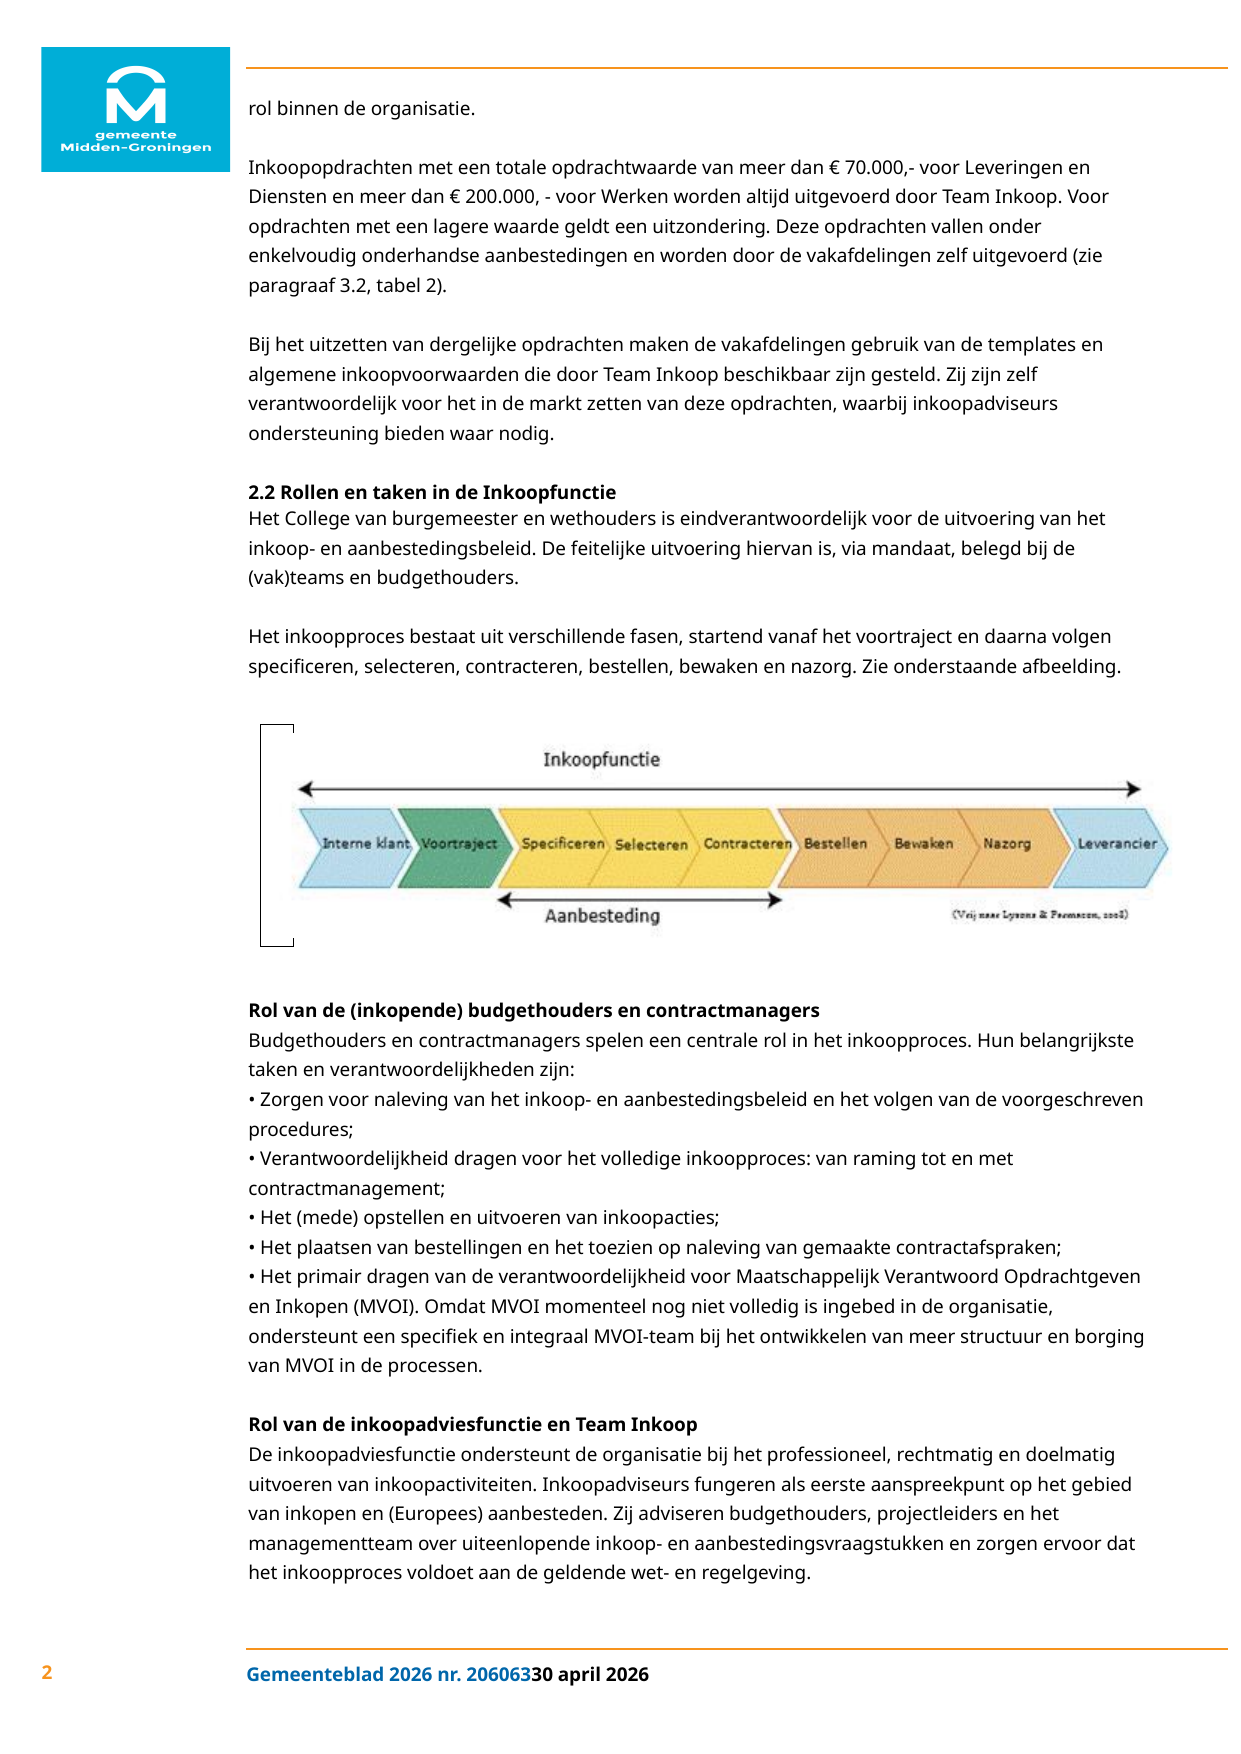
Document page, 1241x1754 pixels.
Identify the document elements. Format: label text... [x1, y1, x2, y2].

picture [108, 66, 164, 82]
text 2.2 Rollen en taken in de Inkoopfunctie [248, 479, 1152, 505]
text Budgethouders en contractmanagers spelen een centrale rol in het inkoopproces. Hun belangrijkste taken en verantwoordelijkheden zijn: [248, 1027, 1152, 1082]
text Het College van burgemeester en wethouders is eindverantwoordelijk voor de uitvoering van het inkoop- en aanbestedingsbeleid. De feitelijke uitvoering hiervan is, via mandaat, belegd bij de (vak)teams en budgethouders. [248, 505, 1152, 590]
picture [107, 89, 165, 122]
text Rol van de (inkopende) budgethouders en contractmanagers [248, 997, 1152, 1023]
picture [184, 146, 190, 153]
text • Het (mede) opstellen en uitvoeren van inkoopacties; [248, 1204, 1152, 1230]
text Bij het uitzetten van dergelijke opdrachten maken de vakafdelingen gebruik van de templates en algemene inkoopvoorwaarden die door Team Inkoop beschikbaar zijn gesteld. Zij zijn zelf verantwoordelijk voor het in de markt zetten van deze opdrachten, waarbij inkoopadviseurs ondersteuning bieden waar nodig. [248, 331, 1152, 446]
text • Verantwoordelijkheid dragen voor het volledige inkoopproces: van raming tot en met contractmanagement; [248, 1145, 1152, 1201]
text • Het plaatsen van bestellingen en het toezien op naleving van gemaakte contractafspraken; [248, 1234, 1152, 1260]
text rol binnen de organisatie. [248, 95, 1152, 121]
text Het inkoopproces bestaat uit verschillende fasen, startend vanaf het voortraject en daarna volgen specificeren, selecteren, contracteren, bestellen, bewaken en nazorg. Zie onderstaande afbeelding. [248, 623, 1152, 679]
text Rol van de inkoopadviesfunctie en Team Inkoop [248, 1412, 1152, 1437]
text Inkoopopdrachten met een totale opdrachtwaarde van meer dan € 70.000,- voor Leveringen en Diensten en meer dan € 200.000, - voor Werken worden altijd uitgevoerd door Team Inkoop. Voor opdrachten met een lagere waarde geldt een uitzondering. Deze opdrachten vallen onder enkelvoudig onderhandse aanbestedingen en worden door de vakafdelingen zelf uitgevoerd (zie paragraaf 3.2, tabel 2). [248, 154, 1152, 298]
text De inkoopadviesfunctie ondersteunt de organisatie bij het professioneel, rechtmatig en doelmatig uitvoeren van inkoopactiviteiten. Inkoopadviseurs fungeren als eerste aanspreekpunt op het gebied van inkopen en (Europees) aanbesteden. Zij adviseren budgethouders, projectleiders en het managementteam over uiteenlopende inkoop- en aanbestedingsvraagstukken en zorgen ervoor dat het inkoopproces voldoet aan de geldende wet- en regelgeving. [248, 1441, 1152, 1585]
text • Zorgen voor naleving van het inkoop- en aanbestedingsbeleid en het volgen van de voorgeschreven procedures; [248, 1086, 1152, 1142]
picture [268, 733, 1173, 938]
text • Het primair dragen van de verantwoordelijkheid voor Maatschappelijk Verantwoord Opdrachtgeven en Inkopen (MVOI). Omdat MVOI momenteel nog niet volledig is ingebed in de organisatie, ondersteunt een specifiek en integraal MVOI-team bij het ontwikkelen van meer structuur en borging van MVOI in de processen. [248, 1264, 1152, 1378]
